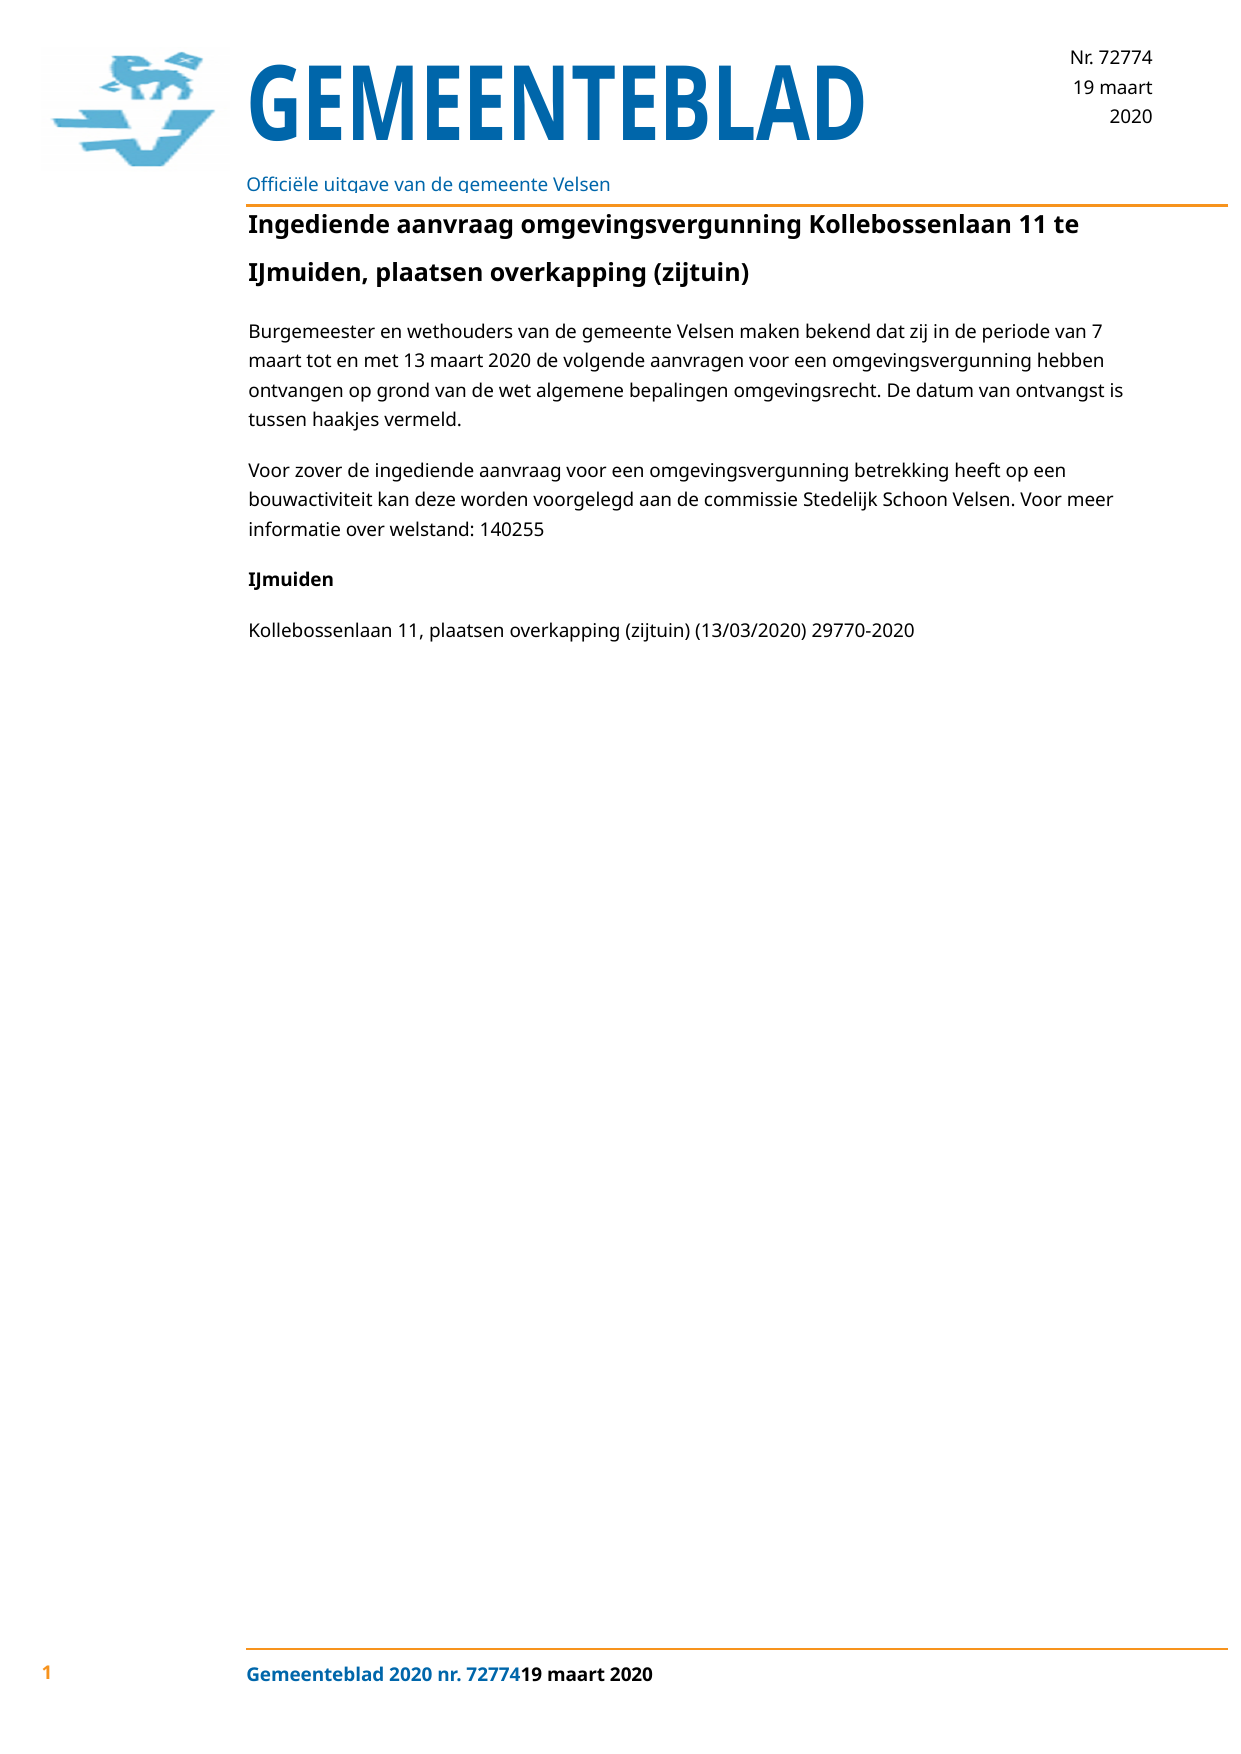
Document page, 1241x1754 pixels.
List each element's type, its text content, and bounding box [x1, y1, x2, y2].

text IJmuiden [248, 567, 1152, 592]
picture [41, 47, 231, 172]
text Burgemeester en wethouders van de gemeente Velsen maken bekend dat zij in de periode van 7 maart tot en met 13 maart 2020 de volgende aanvragen voor een omgevingsvergunning hebben ontvangen op grond van de wet algemene bepalingen omgevingsrecht. De datum van ontvangst is tussen haakjes vermeld. [248, 318, 1152, 432]
text Ingediende aanvraag omgevingsvergunning Kollebossenlaan 11 te IJmuiden, plaatsen overkapping (zijtuin) [248, 207, 1152, 288]
text Voor zover de ingediende aanvraag voor een omgevingsvergunning betrekking heeft op een bouwactiviteit kan deze worden voorgelegd aan de commissie Stedelijk Schoon Velsen. Voor meer informatie over welstand: 140255 [248, 457, 1152, 542]
text Kollebossenlaan 11, plaatsen overkapping (zijtuin) (13/03/2020) 29770-2020 [248, 617, 1152, 643]
